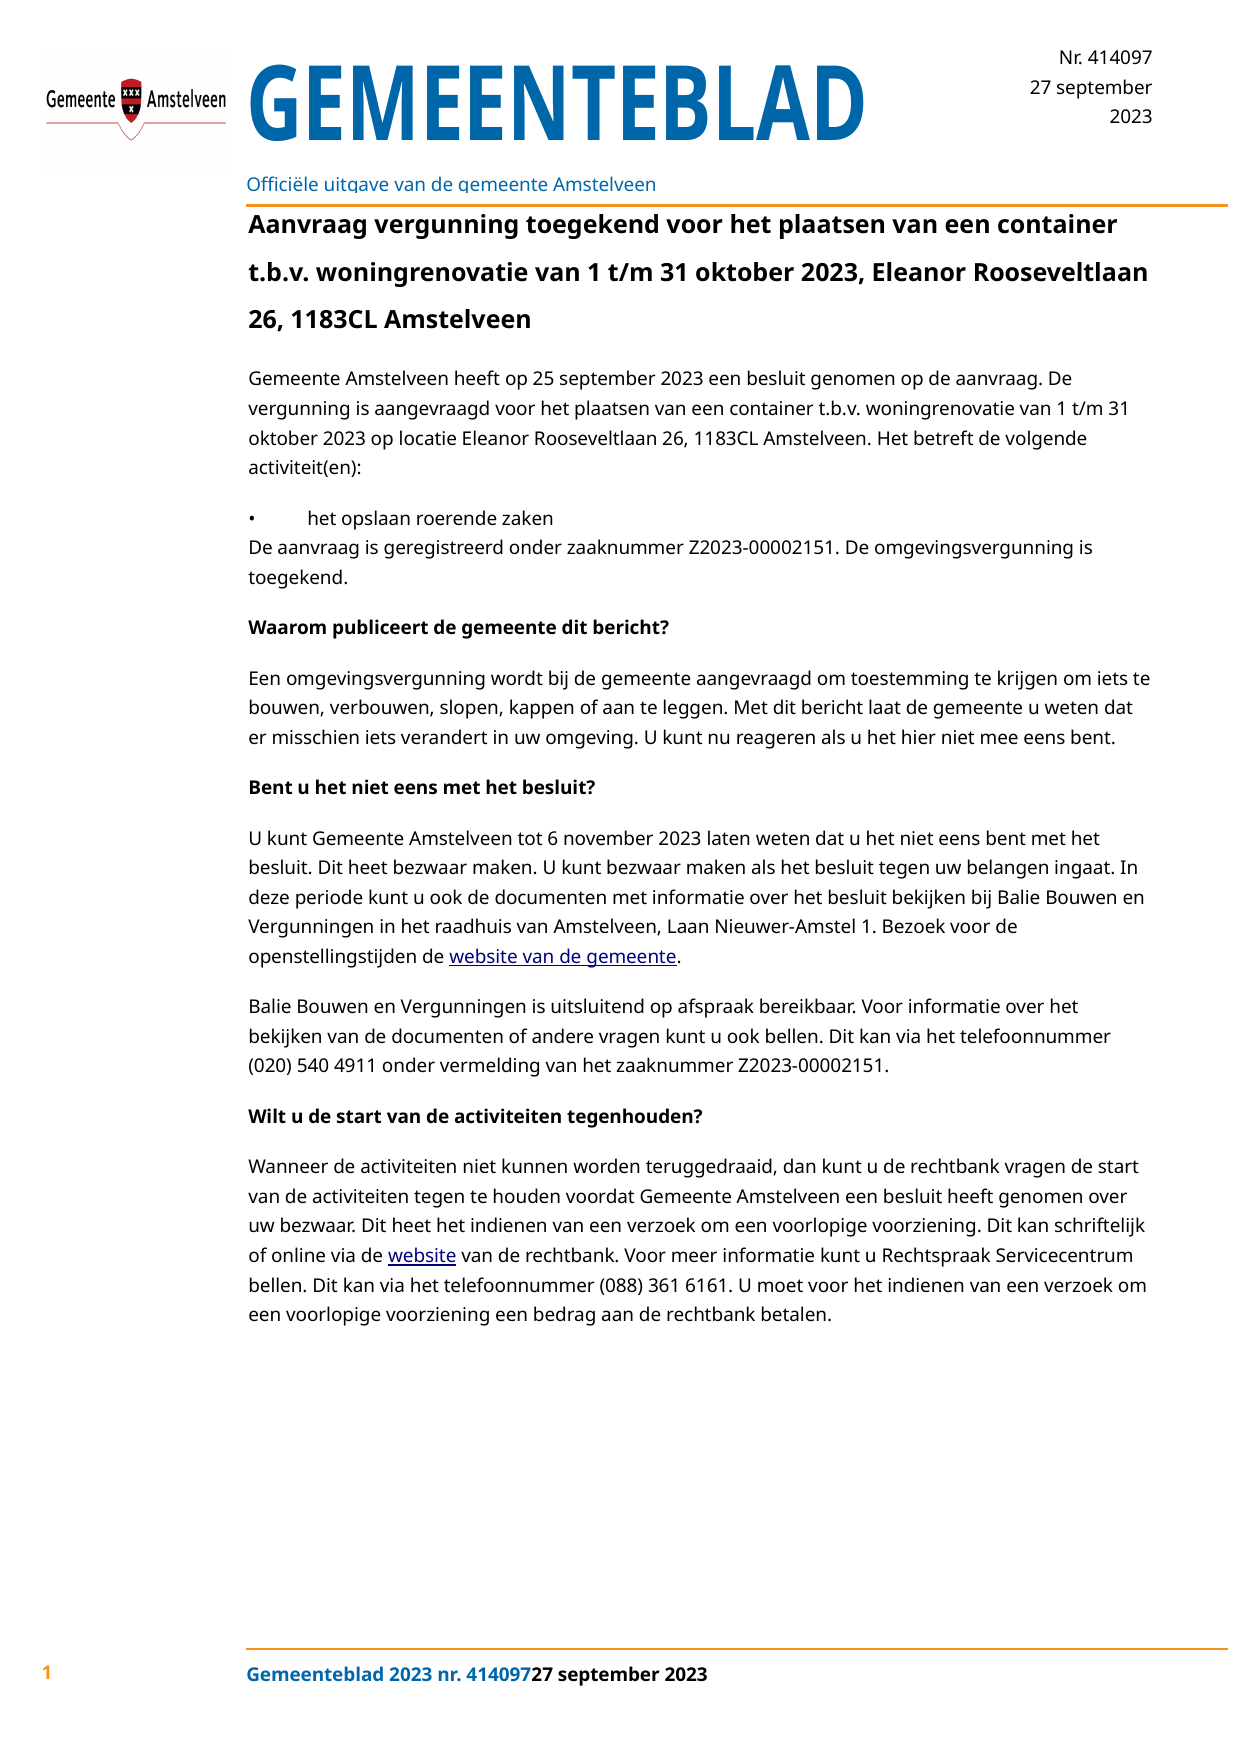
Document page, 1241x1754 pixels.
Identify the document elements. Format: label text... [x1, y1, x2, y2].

text De aanvraag is geregistreerd onder zaaknummer Z2023-00002151. De omgevingsvergunning is toegekend. [248, 534, 1152, 589]
list het opslaan roerende zaken [248, 505, 1152, 530]
text Een omgevingsvergunning wordt bij de gemeente aangevraagd om toestemming te krijgen om iets te bouwen, verbouwen, slopen, kappen of aan te leggen. Met dit bericht laat de gemeente u weten dat er misschien iets verandert in uw omgeving. U kunt nu reageren als u het hier niet mee eens bent. [248, 665, 1152, 749]
text Waarom publiceert de gemeente dit bericht? [248, 614, 1152, 640]
text Gemeente Amstelveen heeft op 25 september 2023 een besluit genomen op de aanvraag. De vergunning is aangevraagd voor het plaatsen van een container t.b.v. woningrenovatie van 1 t/m 31 oktober 2023 op locatie Eleanor Rooseveltlaan 26, 1183CL Amstelveen. Het betreft de volgende activiteit(en): [248, 366, 1152, 480]
text U kunt Gemeente Amstelveen tot 6 november 2023 laten weten dat u het niet eens bent met het besluit. Dit heet bezwaar maken. U kunt bezwaar maken als het besluit tegen uw belangen ingaat. In deze periode kunt u ook de documenten met informatie over het besluit bekijken bij Balie Bouwen en Vergunningen in het raadhuis van Amstelveen, Laan Nieuwer-Amstel 1. Bezoek voor de openstellingstijden de website van de gemeente. [248, 825, 1152, 969]
text Wanneer de activiteiten niet kunnen worden teruggedraaid, dan kunt u de rechtbank vragen de start van de activiteiten tegen te houden voordat Gemeente Amstelveen een besluit heeft genomen over uw bezwaar. Dit heet het indienen van een verzoek om een voorlopige voorziening. Dit kan schriftelijk of online via de website van de rechtbank. Voor meer informatie kunt u Rechtspraak Servicecentrum bellen. Dit kan via het telefoonnummer (088) 361 6161. U moet voor het indienen van een verzoek om een voorlopige voorziening een bedrag aan de rechtbank betalen. [248, 1153, 1152, 1327]
text Balie Bouwen en Vergunningen is uitsluitend op afspraak bereikbaar. Voor informatie over het bekijken van de documenten of andere vragen kunt u ook bellen. Dit kan via het telefoonnummer (020) 540 4911 onder vermelding van het zaaknummer Z2023-00002151. [248, 993, 1152, 1078]
text Bent u het niet eens met het besluit? [248, 774, 1152, 800]
text Wilt u de start van de activiteiten tegenhouden? [248, 1103, 1152, 1129]
picture [41, 47, 231, 172]
text Aanvraag vergunning toegekend voor het plaatsen van een container t.b.v. woningrenovatie van 1 t/m 31 oktober 2023, Eleanor Rooseveltlaan 26, 1183CL Amstelveen [248, 207, 1152, 336]
